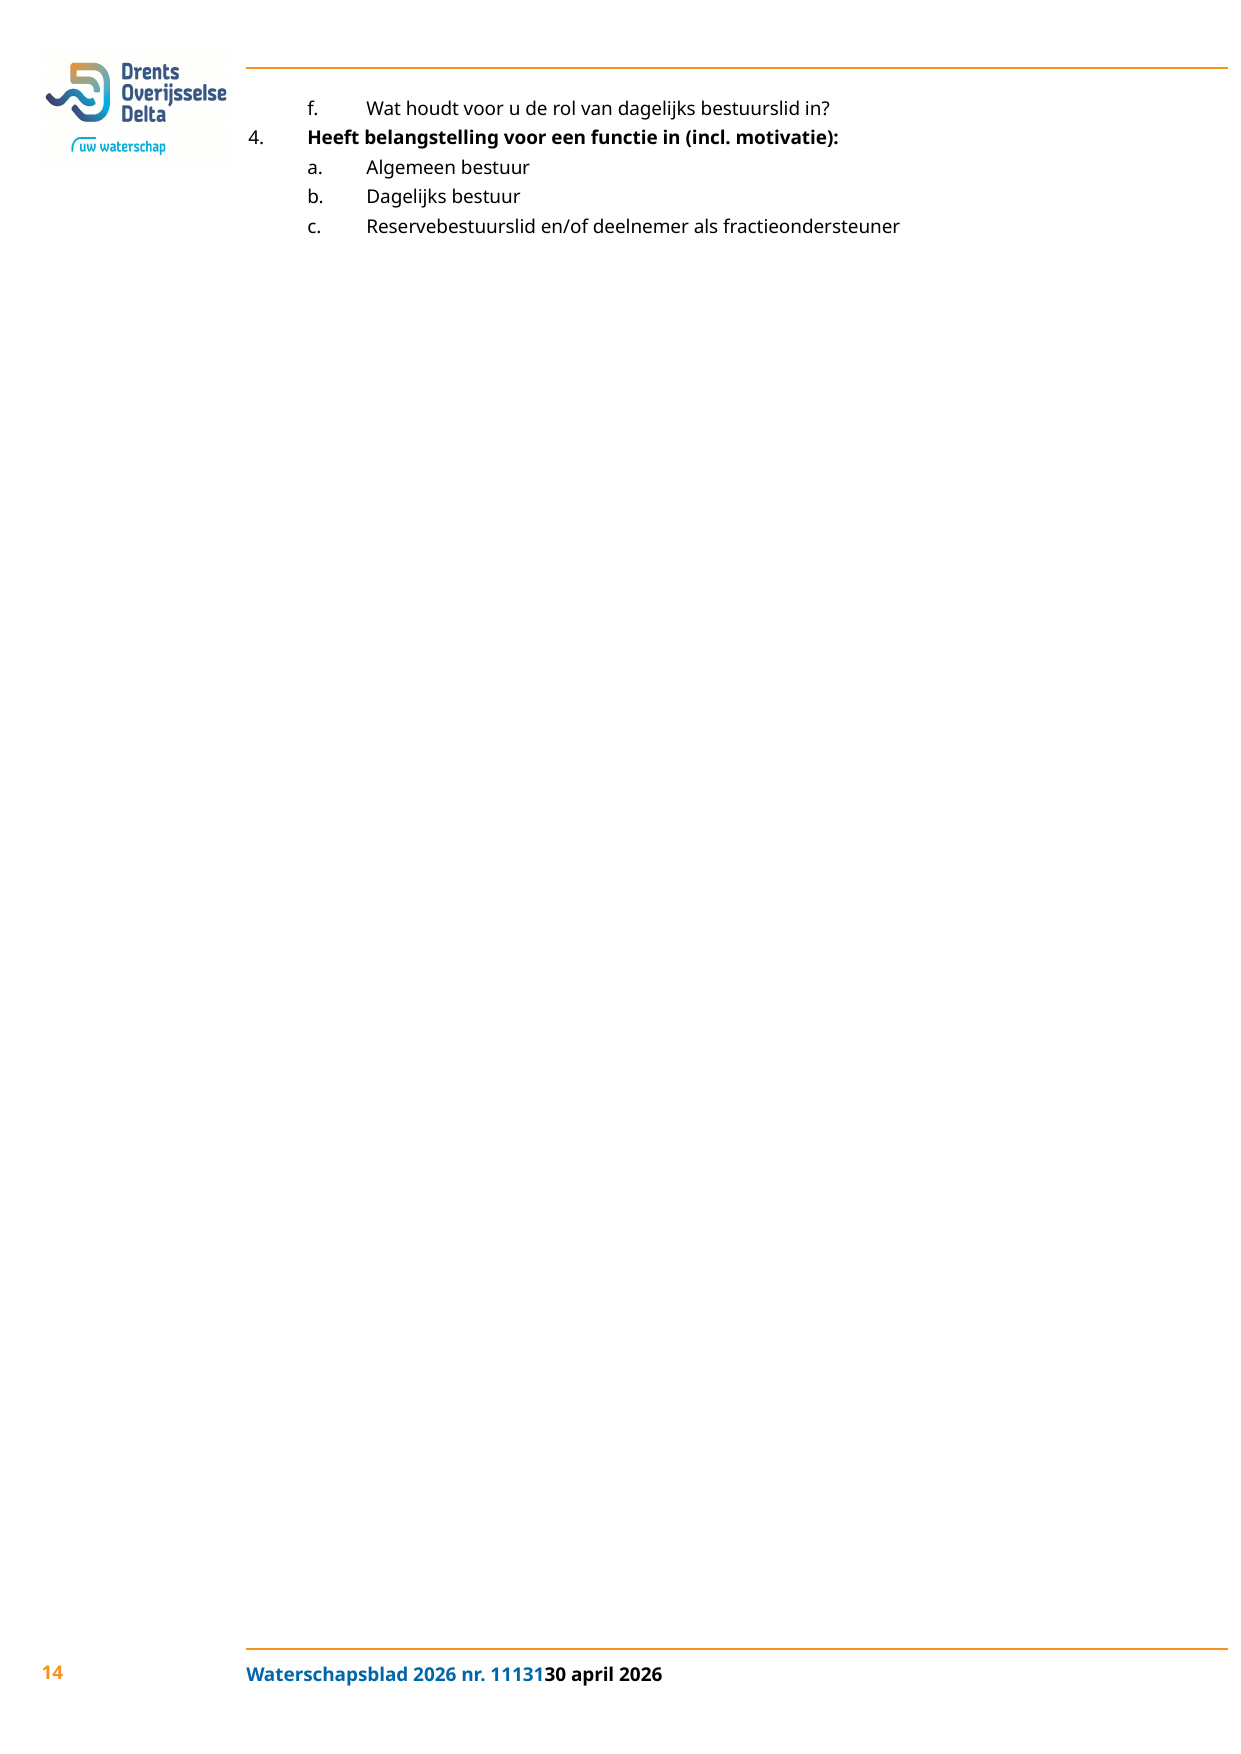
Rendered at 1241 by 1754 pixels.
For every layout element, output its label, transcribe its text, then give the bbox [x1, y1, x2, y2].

list Dagelijks bestuur [307, 183, 1152, 209]
list Heeft belangstelling voor een functie in (incl. motivatie): [248, 124, 1152, 150]
list Algemeen bestuur [307, 154, 1152, 180]
list Reservebestuurslid en/of deelnemer als fractieondersteuner [307, 213, 1152, 239]
list Wat houdt voor u de rol van dagelijks bestuurslid in? [307, 95, 1152, 121]
picture [41, 47, 231, 172]
